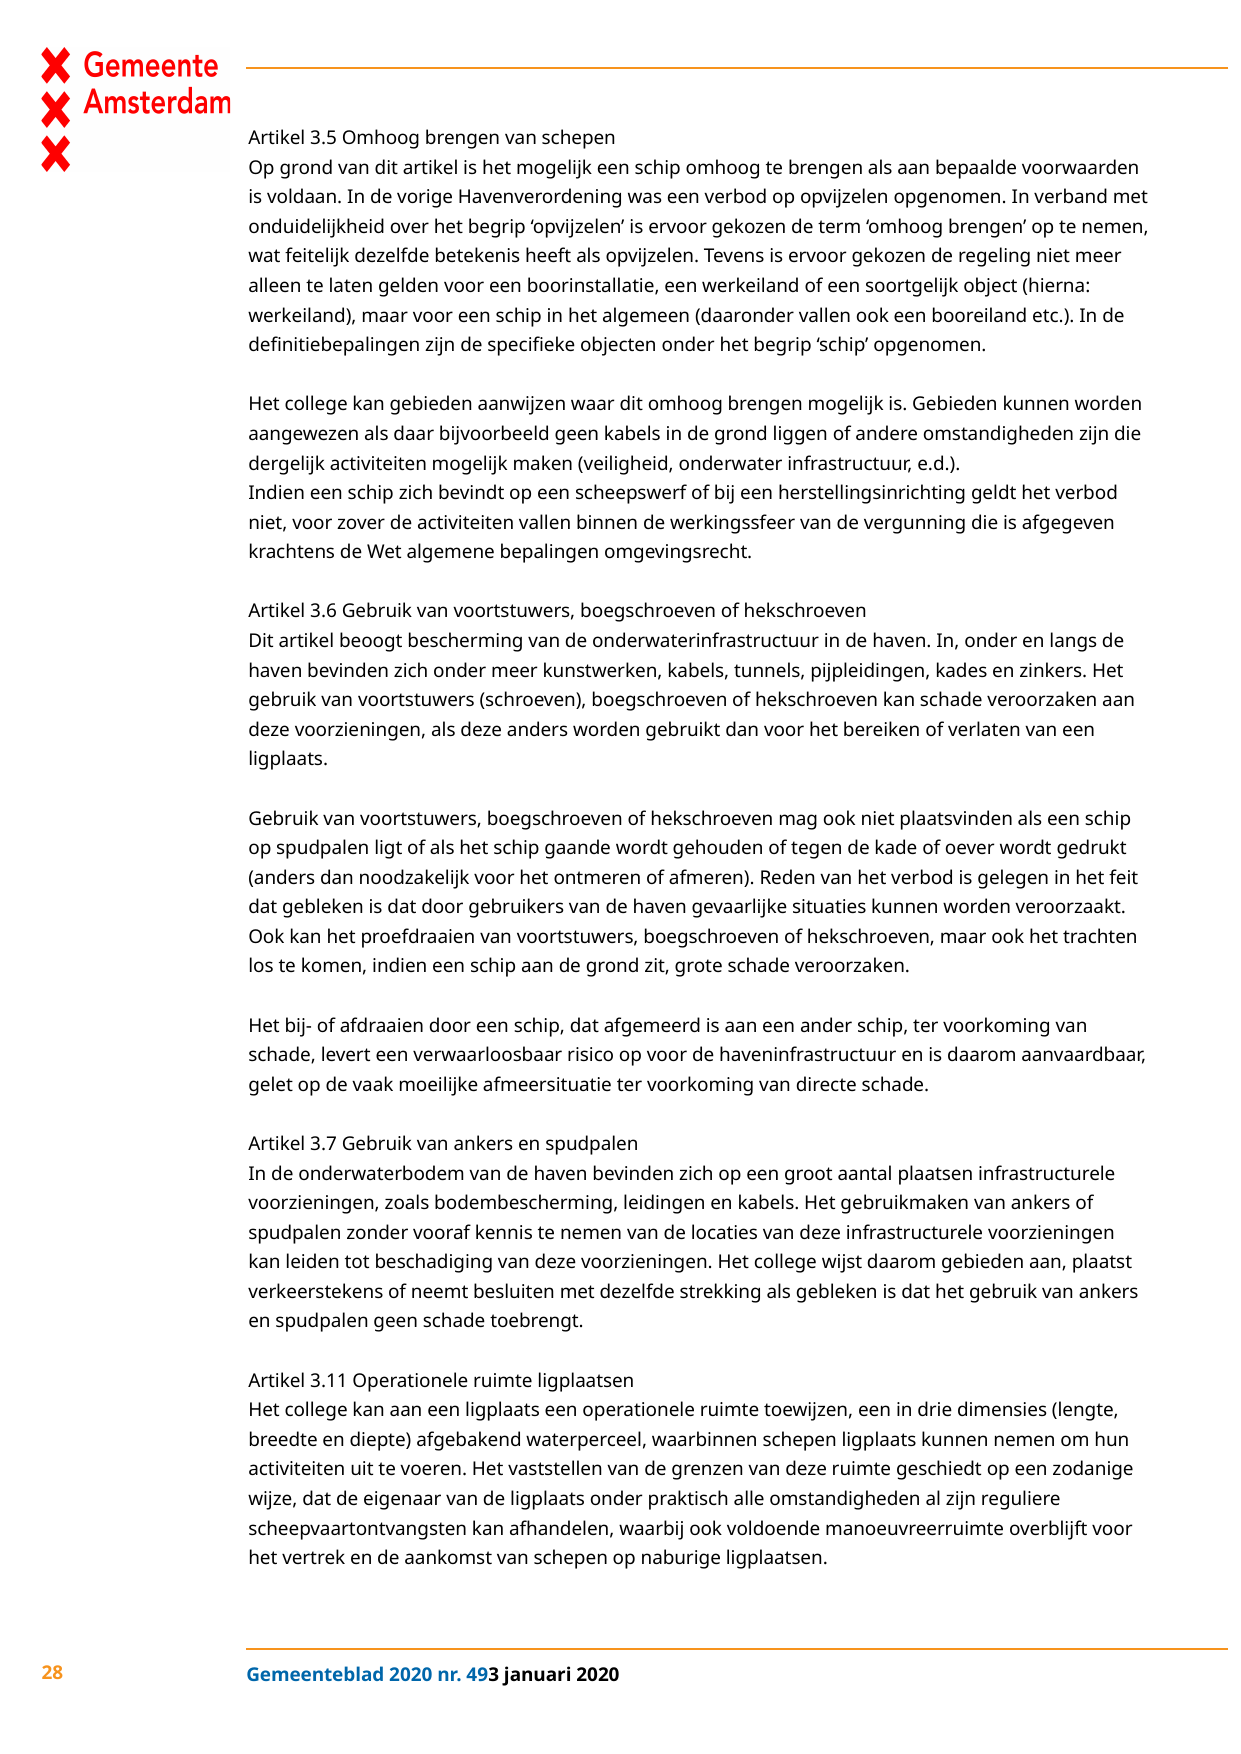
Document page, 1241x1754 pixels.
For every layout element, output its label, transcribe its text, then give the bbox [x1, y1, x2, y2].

text Gebruik van voortstuwers, boegschroeven of hekschroeven mag ook niet plaatsvinden als een schip op spudpalen ligt of als het schip gaande wordt gehouden of tegen de kade of oever wordt gedrukt (anders dan noodzakelijk voor het ontmeren of afmeren). Reden van het verbod is gelegen in het feit dat gebleken is dat door gebruikers van de haven gevaarlijke situaties kunnen worden veroorzaakt. Ook kan het proefdraaien van voortstuwers, boegschroeven of hekschroeven, maar ook het trachten los te komen, indien een schip aan de grond zit, grote schade veroorzaken. [248, 805, 1152, 978]
text Op grond van dit artikel is het mogelijk een schip omhoog te brengen als aan bepaalde voorwaarden is voldaan. In de vorige Havenverordening was een verbod op opvijzelen opgenomen. In verband met onduidelijkheid over het begrip ‘opvijzelen’ is ervoor gekozen de term ‘omhoog brengen’ op te nemen, wat feitelijk dezelfde betekenis heeft als opvijzelen. Tevens is ervoor gekozen de regeling niet meer alleen te laten gelden voor een boorinstallatie, een werkeiland of een soortgelijk object (hierna: werkeiland), maar voor een schip in het algemeen (daaronder vallen ook een booreiland etc.). In de definitiebepalingen zijn de specifieke objecten onder het begrip ‘schip’ opgenomen. [248, 154, 1152, 357]
text Het college kan gebieden aanwijzen waar dit omhoog brengen mogelijk is. Gebieden kunnen worden aangewezen als daar bijvoorbeeld geen kabels in de grond liggen of andere omstandigheden zijn die dergelijk activiteiten mogelijk maken (veiligheid, onderwater infrastructuur, e.d.). [248, 391, 1152, 476]
text Artikel 3.6 Gebruik van voortstuwers, boegschroeven of hekschroeven [248, 598, 1152, 623]
text Indien een schip zich bevindt op een scheepswerf of bij een herstellingsinrichting geldt het verbod niet, voor zover de activiteiten vallen binnen de werkingssfeer van de vergunning die is afgegeven krachtens de Wet algemene bepalingen omgevingsrecht. [248, 479, 1152, 564]
picture [41, 47, 231, 172]
text In de onderwaterbodem van de haven bevinden zich op een groot aantal plaatsen infrastructurele voorzieningen, zoals bodembescherming, leidingen en kabels. Het gebruikmaken van ankers of spudpalen zonder vooraf kennis te nemen van de locaties van deze infrastructurele voorzieningen kan leiden tot beschadiging van deze voorzieningen. Het college wijst daarom gebieden aan, plaatst verkeerstekens of neemt besluiten met dezelfde strekking als gebleken is dat het gebruik van ankers en spudpalen geen schade toebrengt. [248, 1160, 1152, 1333]
text Artikel 3.5 Omhoog brengen van schepen [248, 124, 1152, 150]
text Artikel 3.7 Gebruik van ankers en spudpalen [248, 1130, 1152, 1156]
text Artikel 3.11 Operationele ruimte ligplaatsen [248, 1367, 1152, 1393]
text Dit artikel beoogt bescherming van de onderwaterinfrastructuur in de haven. In, onder en langs de haven bevinden zich onder meer kunstwerken, kabels, tunnels, pijpleidingen, kades en zinkers. Het gebruik van voortstuwers (schroeven), boegschroeven of hekschroeven kan schade veroorzaken aan deze voorzieningen, als deze anders worden gebruikt dan voor het bereiken of verlaten van een ligplaats. [248, 627, 1152, 771]
text Het college kan aan een ligplaats een operationele ruimte toewijzen, een in drie dimensies (lengte, breedte en diepte) afgebakend waterperceel, waarbinnen schepen ligplaats kunnen nemen om hun activiteiten uit te voeren. Het vaststellen van de grenzen van deze ruimte geschiedt op een zodanige wijze, dat de eigenaar van de ligplaats onder praktisch alle omstandigheden al zijn reguliere scheepvaartontvangsten kan afhandelen, waarbij ook voldoende manoeuvreerruimte overblijft voor het vertrek en de aankomst van schepen op naburige ligplaatsen. [248, 1396, 1152, 1570]
text Het bij- of afdraaien door een schip, dat afgemeerd is aan een ander schip, ter voorkoming van schade, levert een verwaarloosbaar risico op voor de haveninfrastructuur en is daarom aanvaardbaar, gelet op de vaak moeilijke afmeersituatie ter voorkoming van directe schade. [248, 1012, 1152, 1097]
